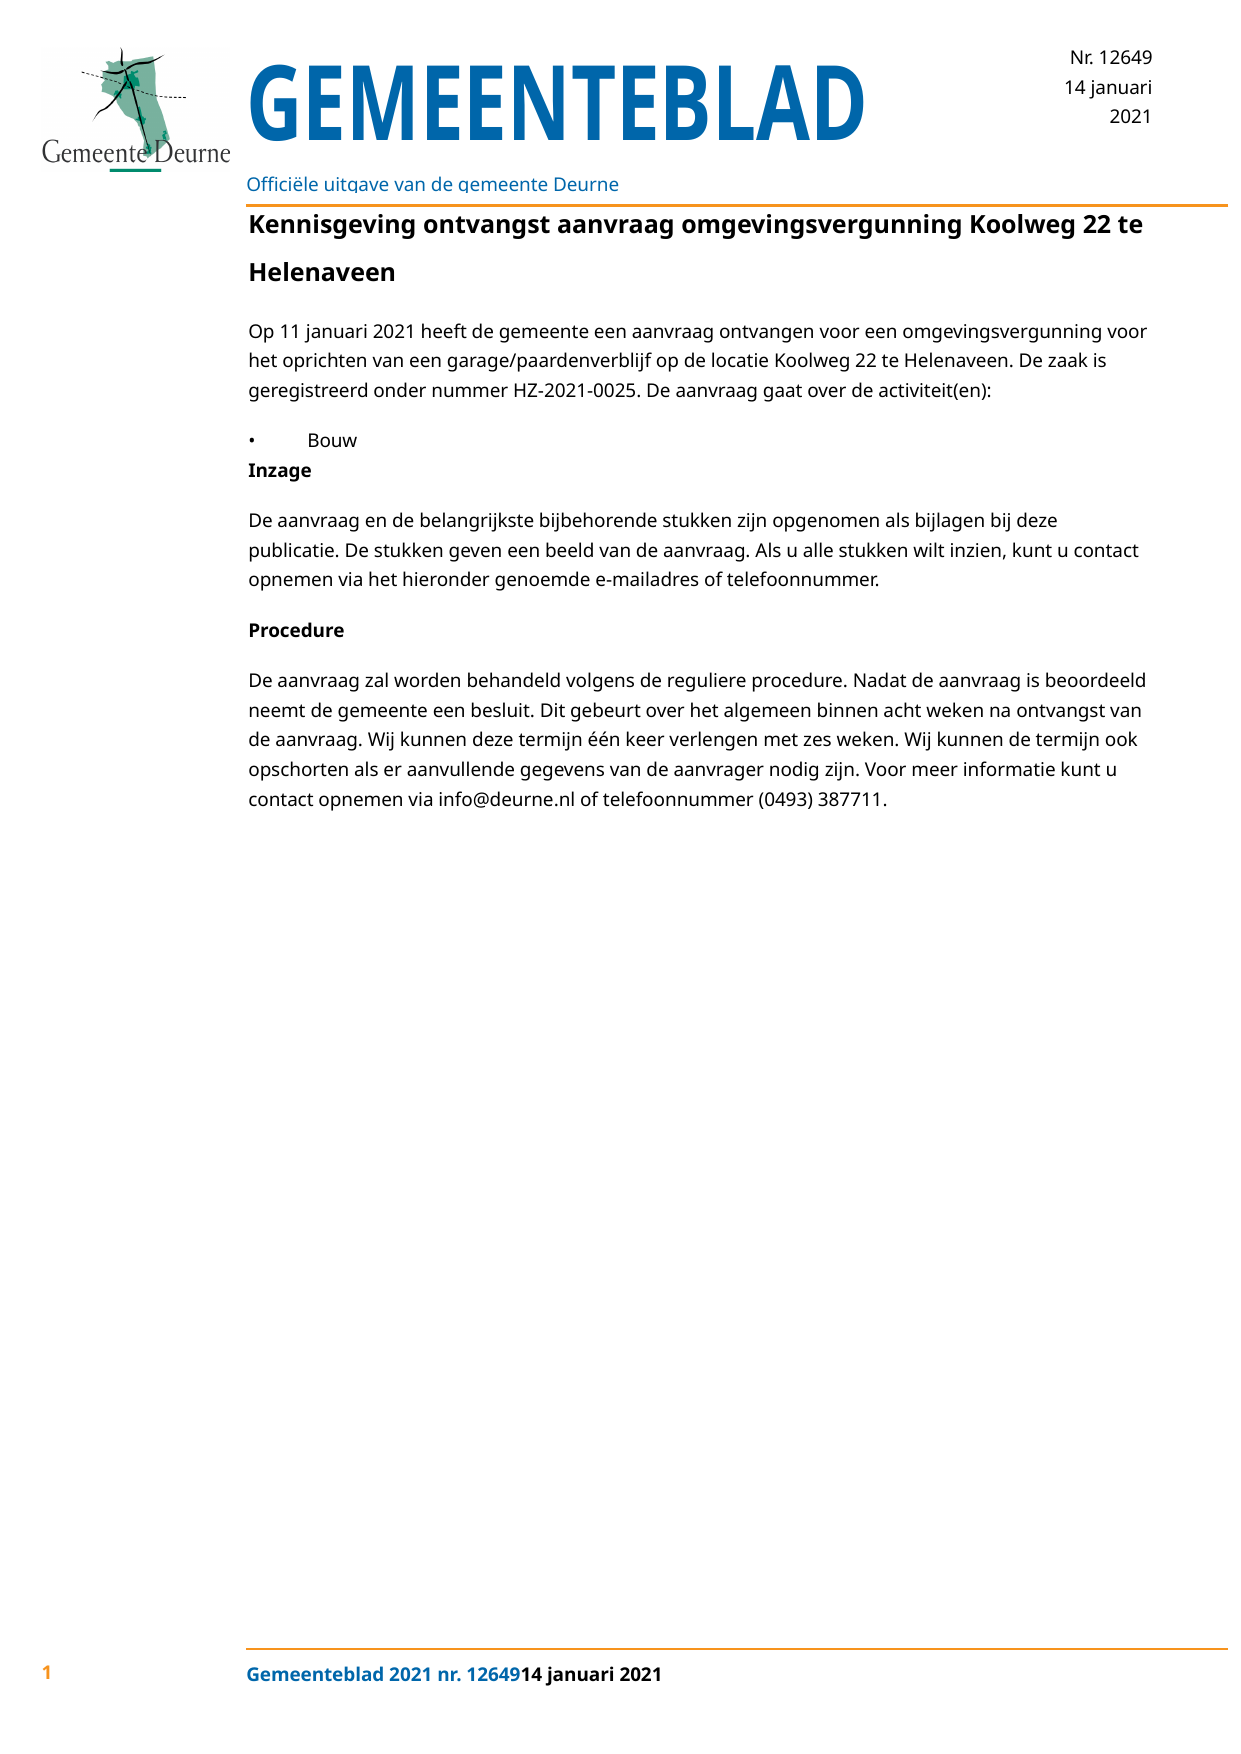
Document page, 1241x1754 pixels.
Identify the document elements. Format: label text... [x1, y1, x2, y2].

text Kennisgeving ontvangst aanvraag omgevingsvergunning Koolweg 22 te Helenaveen [248, 207, 1152, 288]
list Bouw [248, 427, 1152, 453]
text De aanvraag zal worden behandeld volgens de reguliere procedure. Nadat de aanvraag is beoordeeld neemt de gemeente een besluit. Dit gebeurt over het algemeen binnen acht weken na ontvangst van de aanvraag. Wij kunnen deze termijn één keer verlengen met zes weken. Wij kunnen de termijn ook opschorten als er aanvullende gegevens van de aanvrager nodig zijn. Voor meer informatie kunt u contact opnemen via info@deurne.nl of telefoonnummer (0493) 387711. [248, 667, 1152, 812]
text Inzage [248, 457, 1152, 483]
text Procedure [248, 617, 1152, 643]
picture [41, 47, 231, 172]
text De aanvraag en de belangrijkste bijbehorende stukken zijn opgenomen als bijlagen bij deze publicatie. De stukken geven een beeld van de aanvraag. Als u alle stukken wilt inzien, kunt u contact opnemen via het hieronder genoemde e-mailadres of telefoonnummer. [248, 507, 1152, 592]
text Op 11 januari 2021 heeft de gemeente een aanvraag ontvangen voor een omgevingsvergunning voor het oprichten van een garage/paardenverblijf op de locatie Koolweg 22 te Helenaveen. De zaak is geregistreerd onder nummer HZ-2021-0025. De aanvraag gaat over de activiteit(en): [248, 318, 1152, 403]
